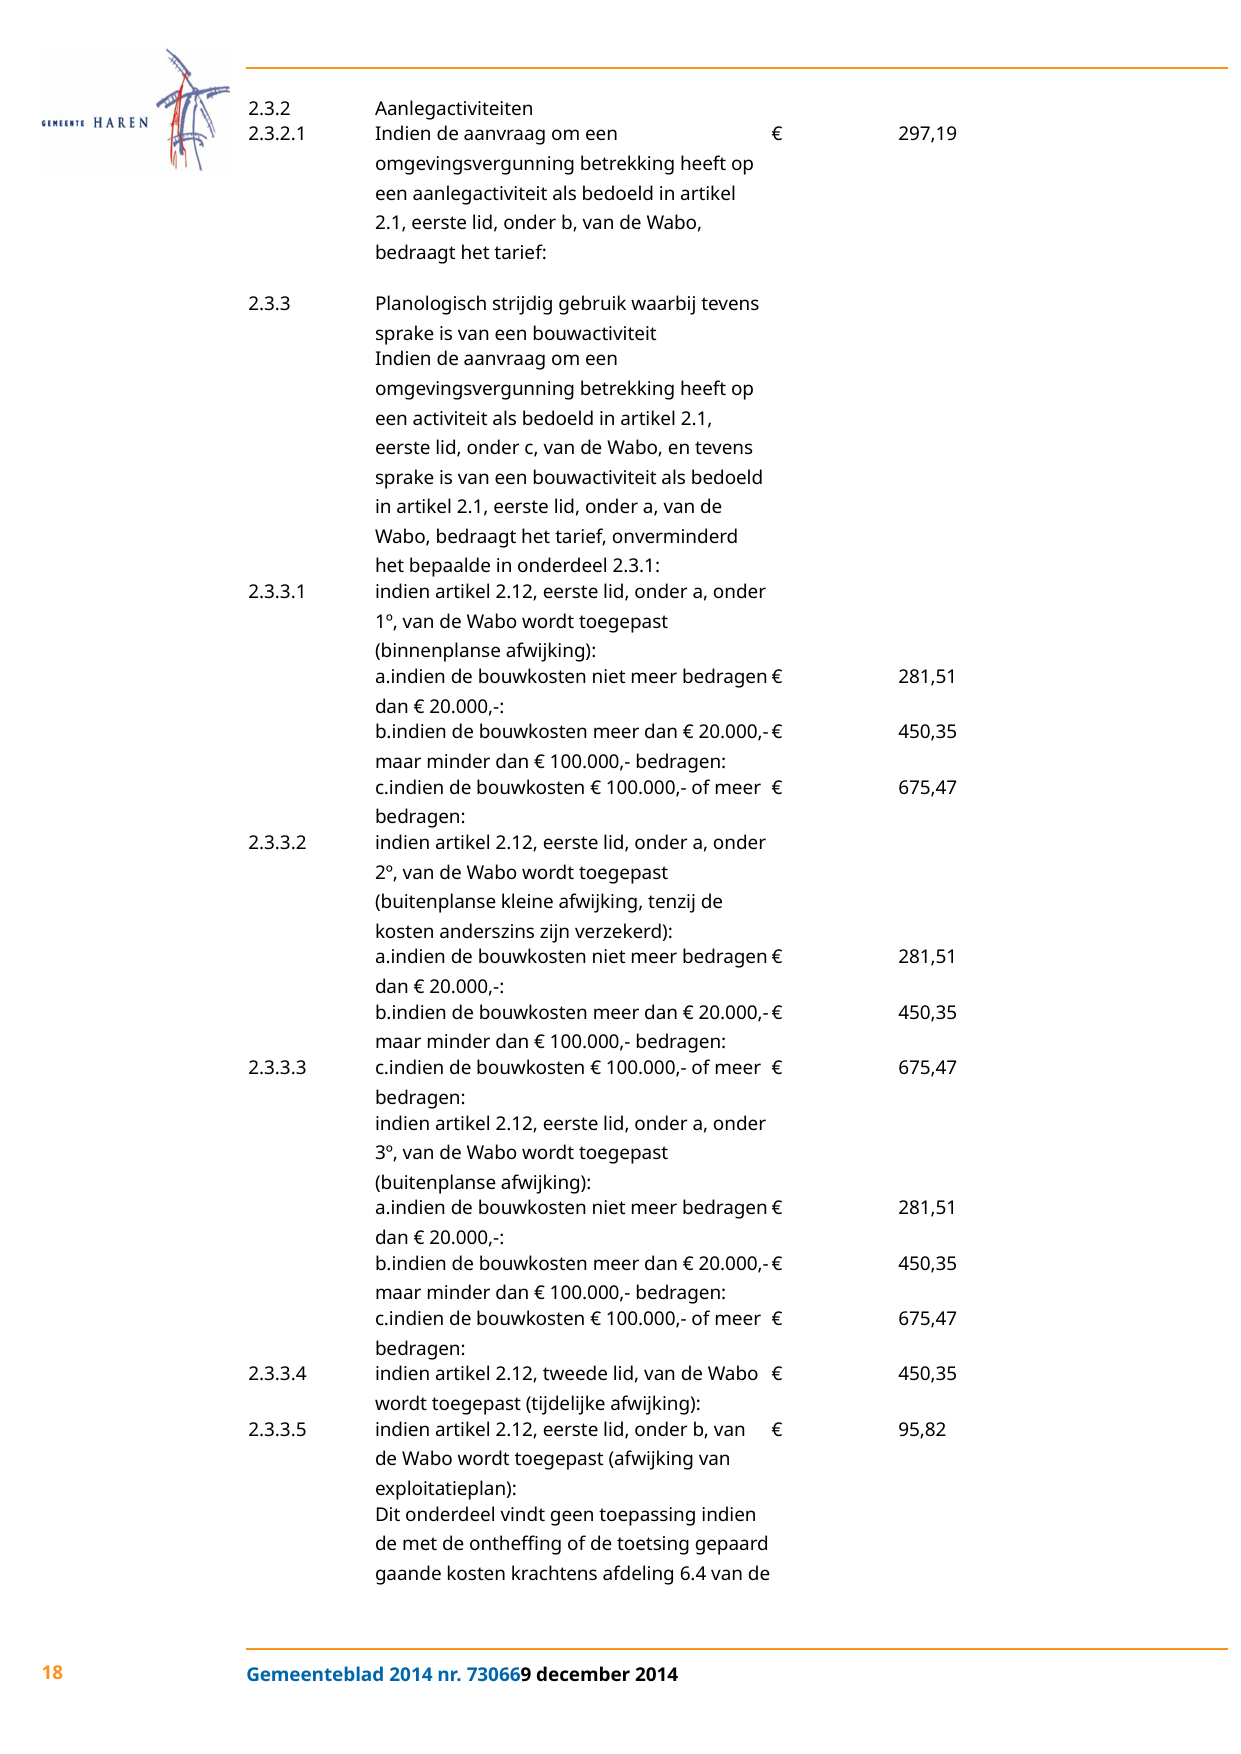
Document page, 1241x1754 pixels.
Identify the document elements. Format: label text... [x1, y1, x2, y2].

table_cell € [771, 1416, 898, 1501]
table_cell b.indien de bouwkosten meer dan € 20.000,- maar minder dan € 100.000,- bedragen: [375, 719, 771, 774]
table_cell [248, 1305, 375, 1361]
table_cell € [771, 999, 898, 1054]
table_cell [248, 1195, 375, 1250]
table_cell [898, 290, 1025, 346]
table_cell 450,35 [898, 1361, 1025, 1416]
table_cell [248, 719, 375, 774]
table_cell [771, 1501, 898, 1586]
table_cell c.indien de bouwkosten € 100.000,- of meer bedragen: [375, 1305, 771, 1361]
table_cell € [771, 774, 898, 829]
table_cell [248, 999, 375, 1054]
table_cell 2.3.3 [248, 290, 375, 346]
table_cell [898, 95, 1025, 121]
table_cell 675,47 [898, 774, 1025, 829]
table_cell indien artikel 2.12, eerste lid, onder a, onder 2º, van de Wabo wordt toegepast (buitenplanse kleine afwijking, tenzij de kosten anderszins zijn verzekerd): [375, 829, 771, 944]
table_cell a.indien de bouwkosten niet meer bedragen dan € 20.000,-: [375, 1195, 771, 1250]
table_cell 2.3.3.1 [248, 579, 375, 663]
table_cell 281,51 [898, 1195, 1025, 1250]
table_cell [248, 663, 375, 719]
table_cell [375, 265, 771, 290]
table_cell € [771, 944, 898, 999]
table_cell € [771, 719, 898, 774]
table_cell [898, 579, 1025, 663]
picture [41, 47, 231, 172]
table_cell 2.3.3.5 [248, 1416, 375, 1501]
table_cell indien artikel 2.12, eerste lid, onder a, onder 3º, van de Wabo wordt toegepast (buitenplanse afwijking): [375, 1110, 771, 1194]
table_cell [898, 1501, 1025, 1586]
table_cell [248, 346, 375, 578]
table_cell 450,35 [898, 999, 1025, 1054]
table_cell € [771, 1305, 898, 1361]
table_cell [898, 346, 1025, 578]
table_cell [771, 1110, 898, 1194]
table_cell indien artikel 2.12, eerste lid, onder b, van de Wabo wordt toegepast (afwijking van exploitatieplan): [375, 1416, 771, 1501]
table_cell b.indien de bouwkosten meer dan € 20.000,- maar minder dan € 100.000,- bedragen: [375, 999, 771, 1054]
table_cell a.indien de bouwkosten niet meer bedragen dan € 20.000,-: [375, 663, 771, 719]
table_cell [248, 1501, 375, 1586]
table_cell [898, 265, 1025, 290]
table_cell Indien de aanvraag om een omgevingsvergunning betrekking heeft op een activiteit als bedoeld in artikel 2.1, eerste lid, onder c, van de Wabo, en tevens sprake is van een bouwactiviteit als bedoeld in artikel 2.1, eerste lid, onder a, van de Wabo, bedraagt het tarief, onverminderd het bepaalde in onderdeel 2.3.1: [375, 346, 771, 578]
table_cell [248, 944, 375, 999]
table_cell indien artikel 2.12, eerste lid, onder a, onder 1º, van de Wabo wordt toegepast (binnenplanse afwijking): [375, 579, 771, 663]
table_cell [898, 1110, 1025, 1194]
table_cell Planologisch strijdig gebruik waarbij tevens sprake is van een bouwactiviteit [375, 290, 771, 346]
table_cell [248, 774, 375, 829]
table_cell c.indien de bouwkosten € 100.000,- of meer bedragen: [375, 1054, 771, 1110]
table_cell 450,35 [898, 719, 1025, 774]
table_cell 281,51 [898, 663, 1025, 719]
table_cell [248, 1250, 375, 1305]
table_cell [771, 95, 898, 121]
table_cell 675,47 [898, 1305, 1025, 1361]
table_cell 95,82 [898, 1416, 1025, 1501]
table_cell € [771, 1250, 898, 1305]
table_cell 450,35 [898, 1250, 1025, 1305]
table_cell [771, 579, 898, 663]
table_cell [248, 265, 375, 290]
table_cell Indien de aanvraag om een omgevingsvergunning betrekking heeft op een aanlegactiviteit als bedoeld in artikel 2.1, eerste lid, onder b, van de Wabo, bedraagt het tarief: [375, 121, 771, 264]
table_cell 2.3.2 [248, 95, 375, 121]
table_cell 2.3.3.3 [248, 1054, 375, 1110]
table_cell 297,19 [898, 121, 1025, 264]
table_cell [771, 265, 898, 290]
table_cell € [771, 121, 898, 264]
table_cell 675,47 [898, 1054, 1025, 1110]
table_cell [771, 346, 898, 578]
table_cell [248, 1110, 375, 1194]
table_cell € [771, 663, 898, 719]
table_cell € [771, 1195, 898, 1250]
table_cell [898, 829, 1025, 944]
table_cell 281,51 [898, 944, 1025, 999]
table_cell [771, 829, 898, 944]
table_cell a.indien de bouwkosten niet meer bedragen dan € 20.000,-: [375, 944, 771, 999]
table_cell Dit onderdeel vindt geen toepassing indien de met de ontheffing of de toetsing gepaard gaande kosten krachtens afdeling 6.4 van de [375, 1501, 771, 1586]
table_cell 2.3.3.4 [248, 1361, 375, 1416]
table_cell 2.3.2.1 [248, 121, 375, 264]
table_cell € [771, 1054, 898, 1110]
table_cell c.indien de bouwkosten € 100.000,- of meer bedragen: [375, 774, 771, 829]
table_cell b.indien de bouwkosten meer dan € 20.000,- maar minder dan € 100.000,- bedragen: [375, 1250, 771, 1305]
table_cell Aanlegactiviteiten [375, 95, 771, 121]
table_cell [771, 290, 898, 346]
table_cell indien artikel 2.12, tweede lid, van de Wabo wordt toegepast (tijdelijke afwijking): [375, 1361, 771, 1416]
table_cell 2.3.3.2 [248, 829, 375, 944]
table_cell € [771, 1361, 898, 1416]
